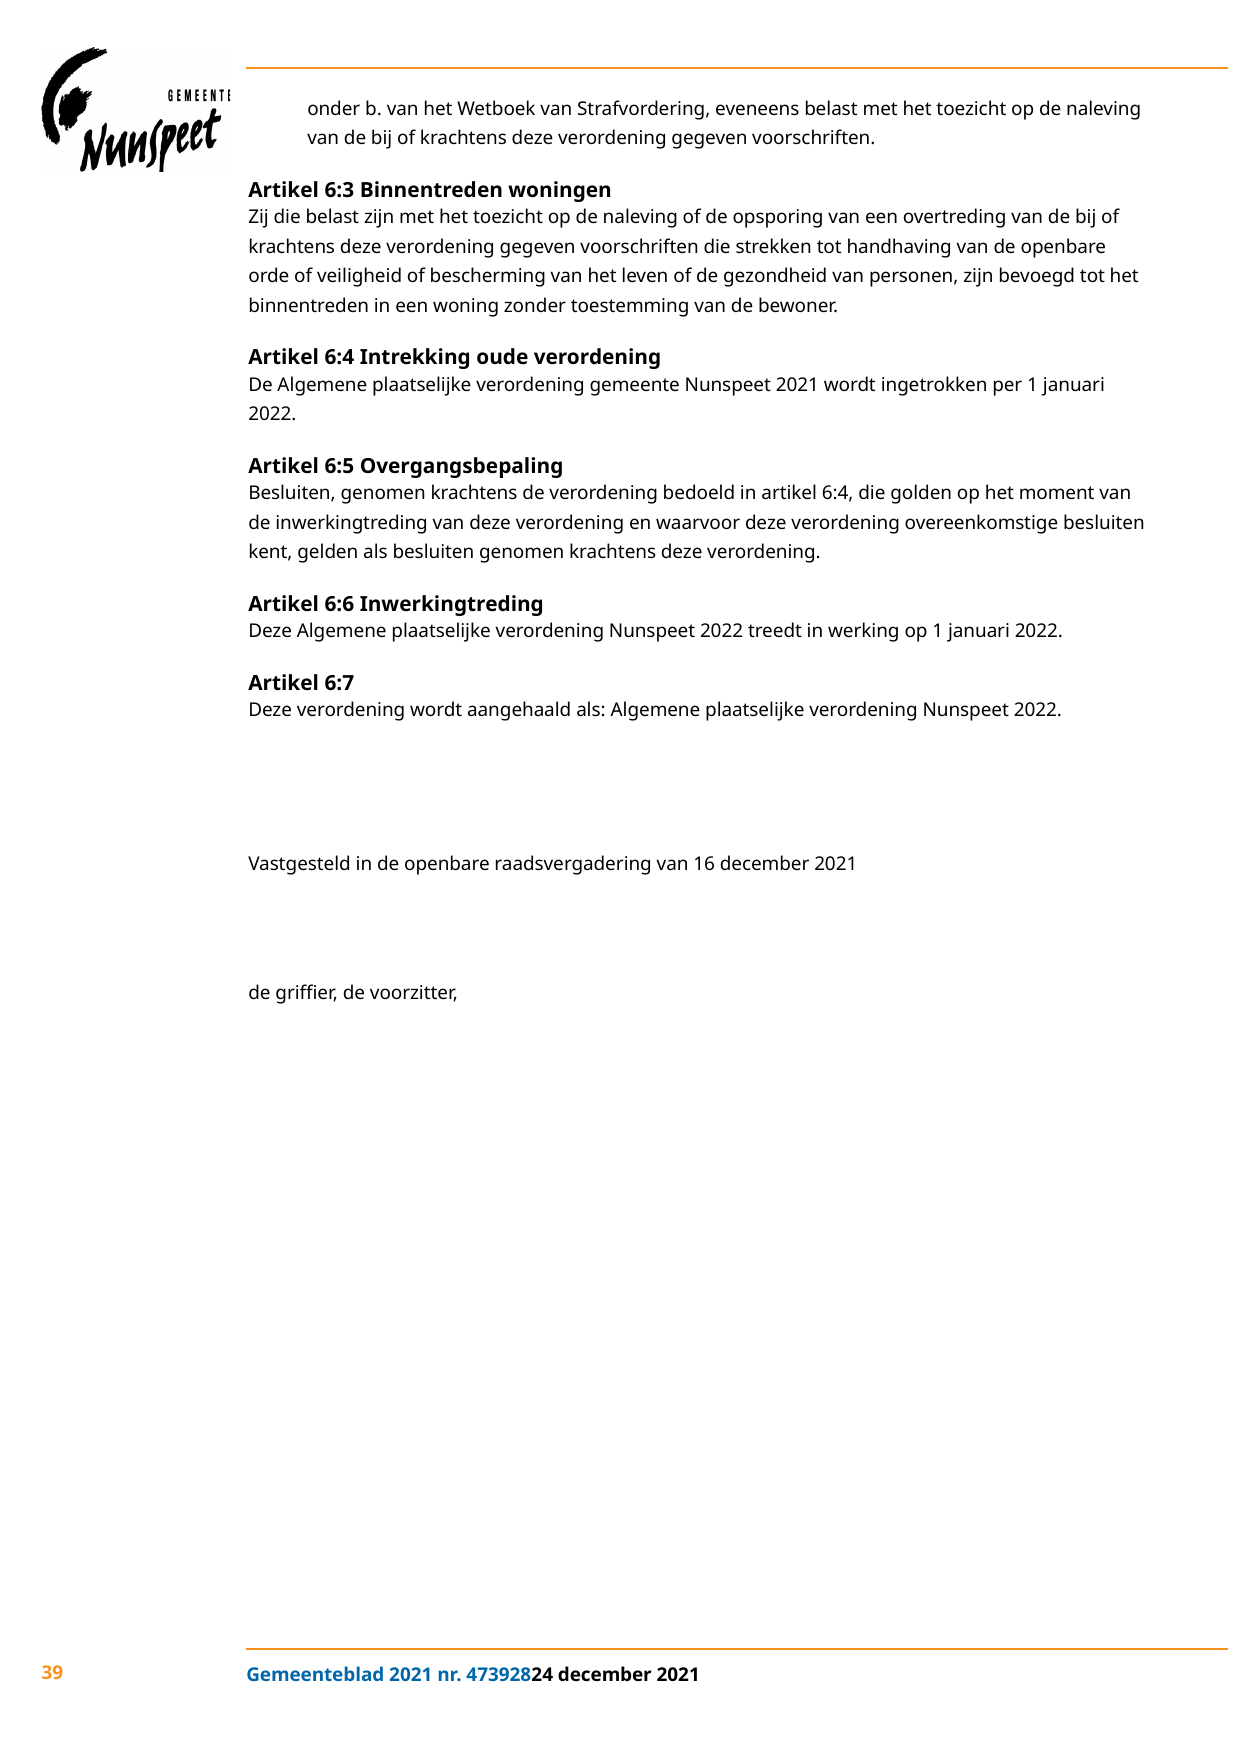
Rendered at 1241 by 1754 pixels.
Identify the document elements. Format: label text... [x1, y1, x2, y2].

text Deze verordening wordt aangehaald als: Algemene plaatselijke verordening Nunspeet 2022. [248, 696, 1152, 722]
text Zij die belast zijn met het toezicht op de naleving of de opsporing van een overtreding van de bij of krachtens deze verordening gegeven voorschriften die strekken tot handhaving van de openbare orde of veiligheid of bescherming van het leven of de gezondheid van personen, zijn bevoegd tot het binnentreden in een woning zonder toestemming van de bewoner. [248, 203, 1152, 318]
text Artikel 6:4 Intrekking oude verordening [248, 342, 1152, 371]
text de griffier, de voorzitter, [248, 979, 1152, 1004]
picture [41, 47, 231, 172]
text Artikel 6:3 Binnentreden woningen [248, 175, 1152, 203]
text Artikel 6:5 Overgangsbepaling [248, 451, 1152, 479]
text Deze Algemene plaatselijke verordening Nunspeet 2022 treedt in werking op 1 januari 2022. [248, 617, 1152, 643]
text De Algemene plaatselijke verordening gemeente Nunspeet 2021 wordt ingetrokken per 1 januari 2022. [248, 371, 1152, 426]
text Besluiten, genomen krachtens de verordening bedoeld in artikel 6:4, die golden op het moment van de inwerkingtreding van deze verordening en waarvoor deze verordening overeenkomstige besluiten kent, gelden als besluiten genomen krachtens deze verordening. [248, 479, 1152, 564]
text Artikel 6:7 [248, 668, 1152, 696]
text Vastgesteld in de openbare raadsvergadering van 16 december 2021 [248, 850, 1152, 876]
text Artikel 6:6 Inwerkingtreding [248, 589, 1152, 617]
list onder b. van het Wetboek van Strafvordering, eveneens belast met het toezicht op de naleving van de bij of krachtens deze verordening gegeven voorschriften. [248, 95, 1152, 150]
